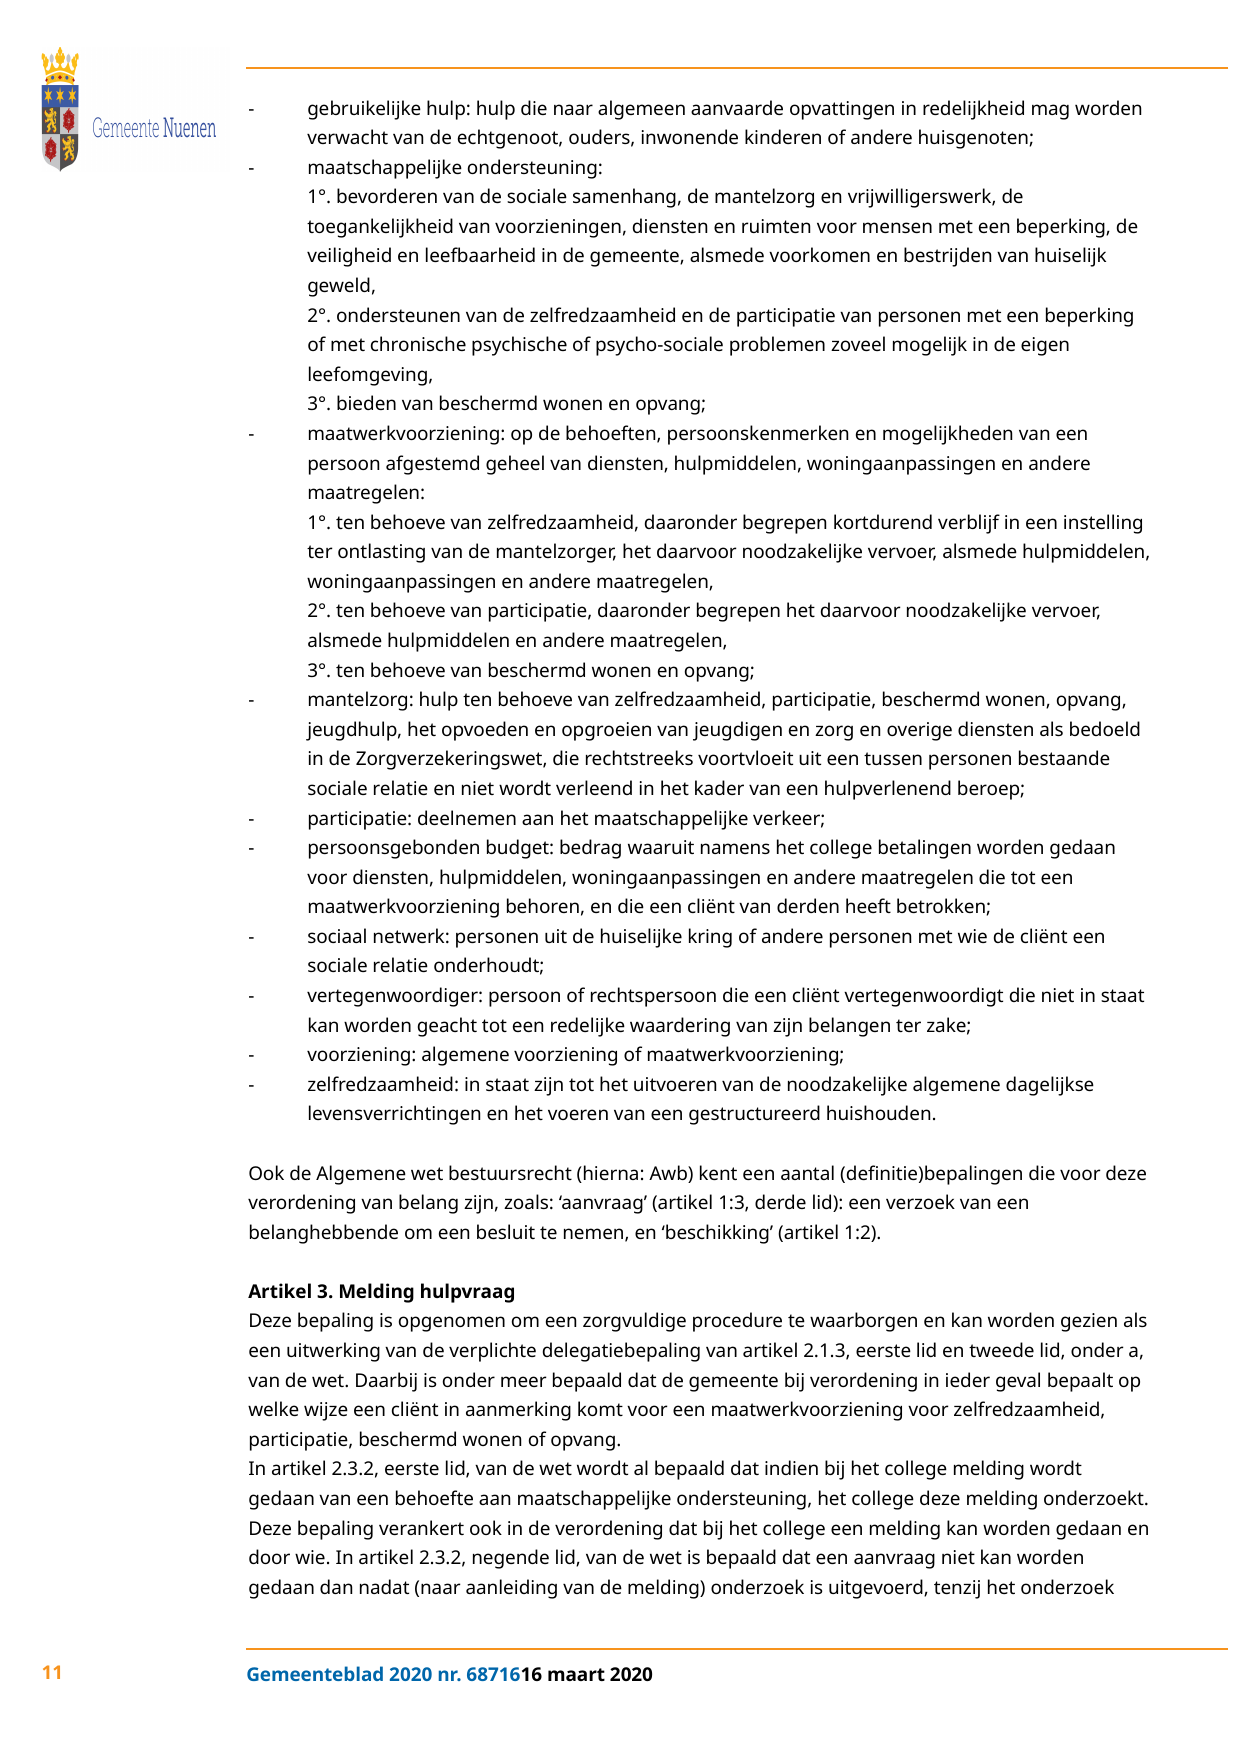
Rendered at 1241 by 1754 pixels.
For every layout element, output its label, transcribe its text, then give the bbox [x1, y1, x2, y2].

list 2°. ten behoeve van participatie, daaronder begrepen het daarvoor noodzakelijke vervoer, alsmede hulpmiddelen en andere maatregelen, [248, 598, 1152, 653]
list voorziening: algemene voorziening of maatwerkvoorziening; [248, 1041, 1152, 1067]
list 3°. ten behoeve van beschermd wonen en opvang; [248, 657, 1152, 683]
list vertegenwoordiger: persoon of rechtspersoon die een cliënt vertegenwoordigt die niet in staat kan worden geacht tot een redelijke waardering van zijn belangen ter zake; [248, 982, 1152, 1038]
list 3°. bieden van beschermd wonen en opvang; [248, 391, 1152, 416]
text Deze bepaling is opgenomen om een zorgvuldige procedure te waarborgen en kan worden gezien als een uitwerking van de verplichte delegatiebepaling van artikel 2.1.3, eerste lid en tweede lid, onder a, van de wet. Daarbij is onder meer bepaald dat de gemeente bij verordening in ieder geval bepaalt op welke wijze een cliënt in aanmerking komt voor een maatwerkvoorziening voor zelfredzaamheid, participatie, beschermd wonen of opvang. [248, 1308, 1152, 1452]
list maatschappelijke ondersteuning: [248, 154, 1152, 180]
list 1°. ten behoeve van zelfredzaamheid, daaronder begrepen kortdurend verblijf in een instelling ter ontlasting van de mantelzorger, het daarvoor noodzakelijke vervoer, alsmede hulpmiddelen, woningaanpassingen en andere maatregelen, [248, 509, 1152, 594]
list zelfredzaamheid: in staat zijn tot het uitvoeren van de noodzakelijke algemene dagelijkse levensverrichtingen en het voeren van een gestructureerd huishouden. [248, 1071, 1152, 1126]
picture [41, 47, 231, 172]
text Artikel 3. Melding hulpvraag [248, 1278, 1152, 1304]
list 2°. ondersteunen van de zelfredzaamheid en de participatie van personen met een beperking of met chronische psychische of psycho-sociale problemen zoveel mogelijk in de eigen leefomgeving, [248, 302, 1152, 387]
text In artikel 2.3.2, eerste lid, van de wet wordt al bepaald dat indien bij het college melding wordt gedaan van een behoefte aan maatschappelijke ondersteuning, het college deze melding onderzoekt. Deze bepaling verankert ook in de verordening dat bij het college een melding kan worden gedaan en door wie. In artikel 2.3.2, negende lid, van de wet is bepaald dat een aanvraag niet kan worden gedaan dan nadat (naar aanleiding van de melding) onderzoek is uitgevoerd, tenzij het onderzoek [248, 1456, 1152, 1600]
list gebruikelijke hulp: hulp die naar algemeen aanvaarde opvattingen in redelijkheid mag worden verwacht van de echtgenoot, ouders, inwonende kinderen of andere huisgenoten; [248, 95, 1152, 150]
list 1°. bevorderen van de sociale samenhang, de mantelzorg en vrijwilligerswerk, de toegankelijkheid van voorzieningen, diensten en ruimten voor mensen met een beperking, de veiligheid en leefbaarheid in de gemeente, alsmede voorkomen en bestrijden van huiselijk geweld, [248, 183, 1152, 298]
text Ook de Algemene wet bestuursrecht (hierna: Awb) kent een aantal (definitie)bepalingen die voor deze verordening van belang zijn, zoals: ‘aanvraag’ (artikel 1:3, derde lid): een verzoek van een belanghebbende om een besluit te nemen, en ‘beschikking’ (artikel 1:2). [248, 1160, 1152, 1245]
list mantelzorg: hulp ten behoeve van zelfredzaamheid, participatie, beschermd wonen, opvang, jeugdhulp, het opvoeden en opgroeien van jeugdigen en zorg en overige diensten als bedoeld in de Zorgverzekeringswet, die rechtstreeks voortvloeit uit een tussen personen bestaande sociale relatie en niet wordt verleend in het kader van een hulpverlenend beroep; [248, 686, 1152, 801]
list sociaal netwerk: personen uit de huiselijke kring of andere personen met wie de cliënt een sociale relatie onderhoudt; [248, 923, 1152, 978]
list participatie: deelnemen aan het maatschappelijke verkeer; [248, 805, 1152, 831]
list persoonsgebonden budget: bedrag waaruit namens het college betalingen worden gedaan voor diensten, hulpmiddelen, woningaanpassingen en andere maatregelen die tot een maatwerkvoorziening behoren, en die een cliënt van derden heeft betrokken; [248, 834, 1152, 919]
list maatwerkvoorziening: op de behoeften, persoonskenmerken en mogelijkheden van een persoon afgestemd geheel van diensten, hulpmiddelen, woningaanpassingen en andere maatregelen: [248, 420, 1152, 505]
